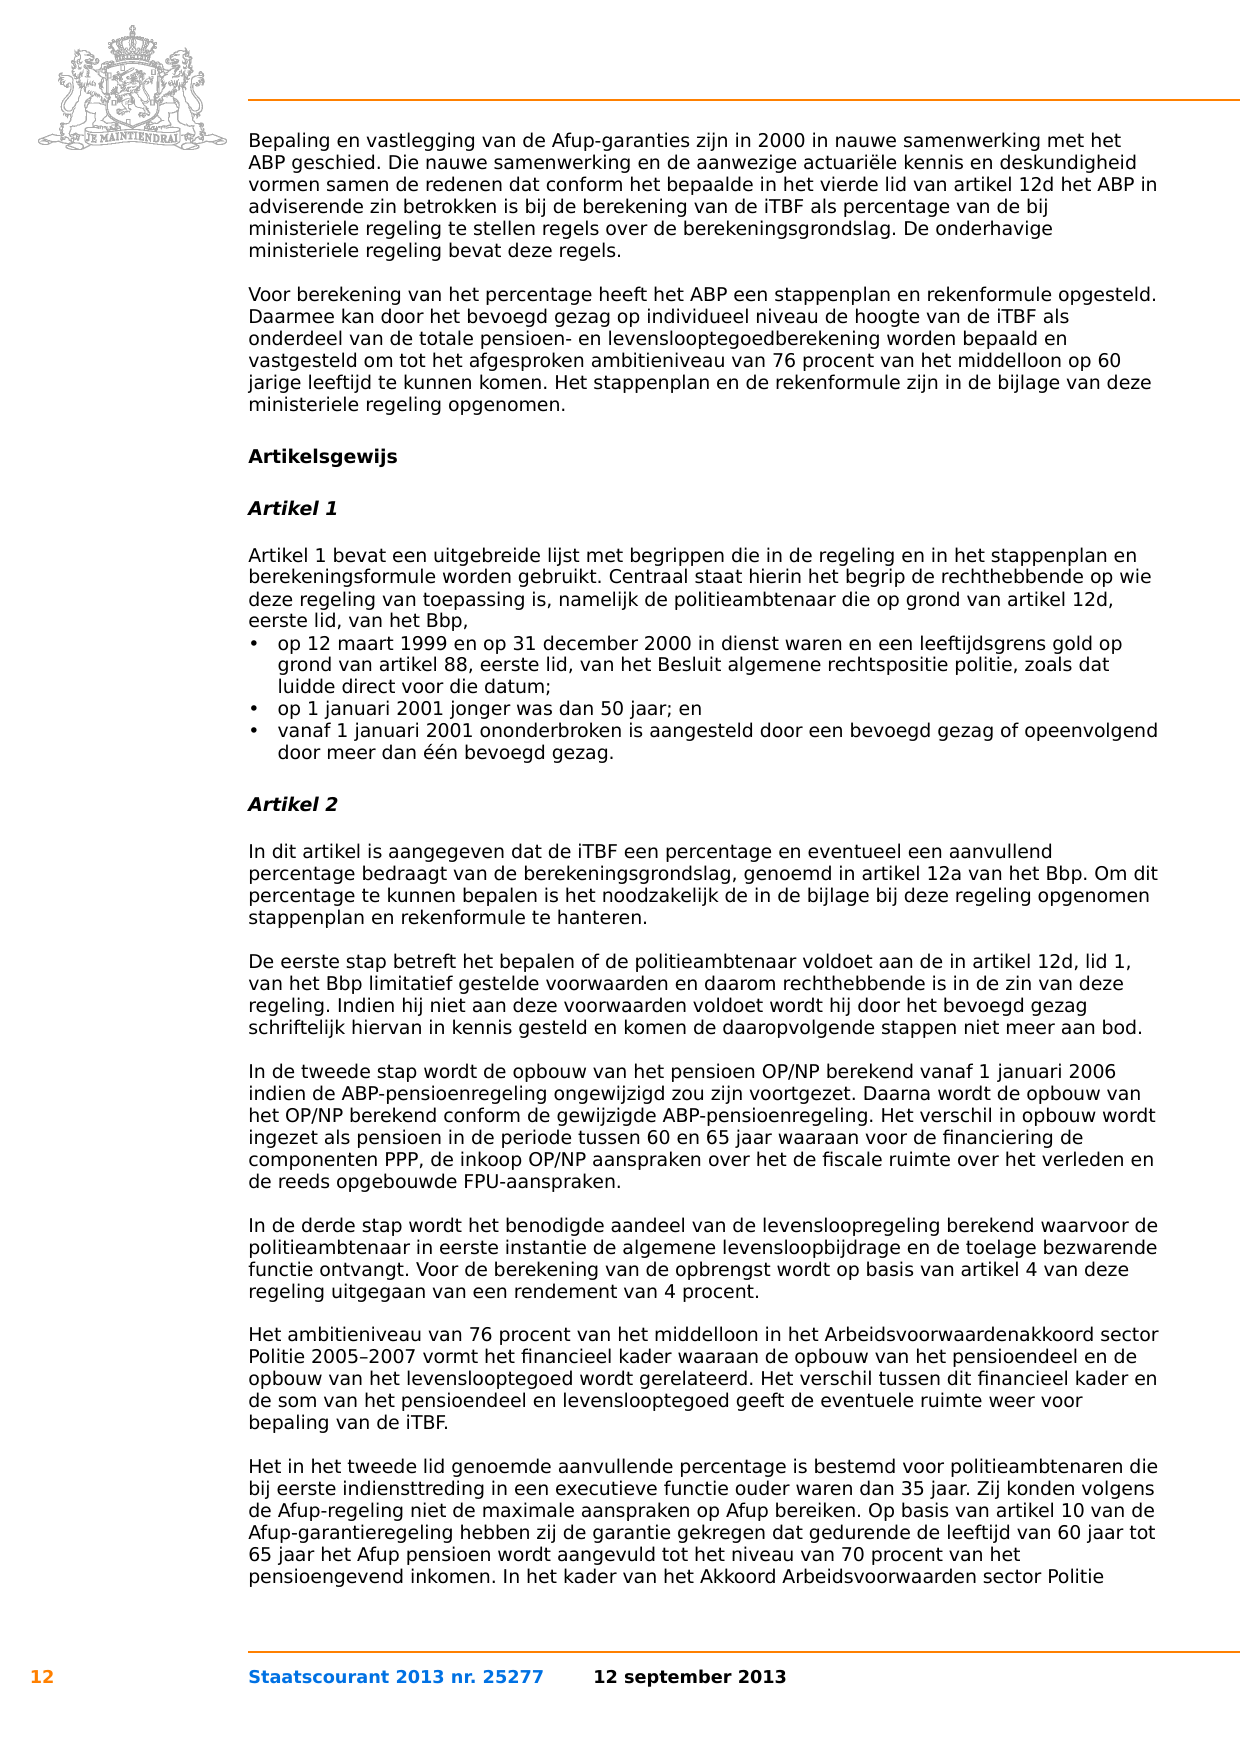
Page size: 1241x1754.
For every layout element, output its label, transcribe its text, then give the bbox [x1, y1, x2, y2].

subtitle Artikel 1 [248, 497, 1163, 519]
text De eerste stap betreft het bepalen of de politieambtenaar voldoet aan de in artikel 12d, lid 1, van het Bbp limitatief gestelde voorwaarden en daarom rechthebbende is in de zin van deze regeling. Indien hij niet aan deze voorwaarden voldoet wordt hij door het bevoegd gezag schriftelijk hiervan in kennis gesteld en komen de daaropvolgende stappen niet meer aan bod. [248, 951, 1163, 1039]
subtitle Artikel 2 [248, 794, 1163, 816]
text In de tweede stap wordt de opbouw van het pensioen OP/NP berekend vanaf 1 januari 2006 indien de ABP-pensioenregeling ongewijzigd zou zijn voortgezet. Daarna wordt de opbouw van het OP/NP berekend conform de gewijzigde ABP-pensioenregeling. Het verschil in opbouw wordt ingezet als pensioen in de periode tussen 60 en 65 jaar waaraan voor de financiering de componenten PPP, de inkoop OP/NP aanspraken over het de fiscale ruimte over het verleden en de reeds opgebouwde FPU-aanspraken. [248, 1061, 1163, 1193]
text • vanaf 1 januari 2001 ononderbroken is aangesteld door een bevoegd gezag of opeenvolgend door meer dan één bevoegd gezag. [248, 720, 1163, 764]
text • op 12 maart 1999 en op 31 december 2000 in dienst waren en een leeftijdsgrens gold op grond van artikel 88, eerste lid, van het Besluit algemene rechtspositie politie, zoals dat luidde direct voor die datum; [248, 632, 1163, 698]
text Artikel 1 bevat een uitgebreide lijst met begrippen die in de regeling en in het stappenplan en berekeningsformule worden gebruikt. Centraal staat hierin het begrip de rechthebbende op wie deze regeling van toepassing is, namelijk de politieambtenaar die op grond van artikel 12d, eerste lid, van het Bbp, [248, 544, 1163, 632]
text Bepaling en vastlegging van de Afup-garanties zijn in 2000 in nauwe samenwerking met het ABP geschied. Die nauwe samenwerking en de aanwezige actuariële kennis en deskundigheid vormen samen de redenen dat conform het bepaalde in het vierde lid van artikel 12d het ABP in adviserende zin betrokken is bij de berekening van de iTBF als percentage van de bij ministeriele regeling te stellen regels over de berekeningsgrondslag. De onderhavige ministeriele regeling bevat deze regels. [248, 130, 1163, 262]
text Het in het tweede lid genoemde aanvullende percentage is bestemd voor politieambtenaren die bij eerste indiensttreding in een executieve functie ouder waren dan 35 jaar. Zij konden volgens de Afup-regeling niet de maximale aanspraken op Afup bereiken. Op basis van artikel 10 van de Afup-garantieregeling hebben zij de garantie gekregen dat gedurende de leeftijd van 60 jaar tot 65 jaar het Afup pensioen wordt aangevuld tot het niveau van 70 procent van het pensioengevend inkomen. In het kader van het Akkoord Arbeidsvoorwaarden sector Politie [248, 1456, 1163, 1588]
picture [38, 25, 227, 150]
subtitle Artikelsgewijs [248, 446, 1163, 467]
text Voor berekening van het percentage heeft het ABP een stappenplan en rekenformule opgesteld. Daarmee kan door het bevoegd gezag op individueel niveau de hoogte van de iTBF als onderdeel van de totale pensioen- en levenslooptegoedberekening worden bepaald en vastgesteld om tot het afgesproken ambitieniveau van 76 procent van het middelloon op 60 jarige leeftijd te kunnen komen. Het stappenplan en de rekenformule zijn in de bijlage van deze ministeriele regeling opgenomen. [248, 284, 1163, 416]
text Het ambitieniveau van 76 procent van het middelloon in het Arbeidsvoorwaardenakkoord sector Politie 2005–2007 vormt het financieel kader waaraan de opbouw van het pensioendeel en de opbouw van het levenslooptegoed wordt gerelateerd. Het verschil tussen dit financieel kader en de som van het pensioendeel en levenslooptegoed geeft de eventuele ruimte weer voor bepaling van de iTBF. [248, 1324, 1163, 1434]
text In dit artikel is aangegeven dat de iTBF een percentage en eventueel een aanvullend percentage bedraagt van de berekeningsgrondslag, genoemd in artikel 12a van het Bbp. Om dit percentage te kunnen bepalen is het noodzakelijk de in de bijlage bij deze regeling opgenomen stappenplan en rekenformule te hanteren. [248, 841, 1163, 929]
text In de derde stap wordt het benodigde aandeel van de levensloopregeling berekend waarvoor de politieambtenaar in eerste instantie de algemene levensloopbijdrage en de toelage bezwarende functie ontvangt. Voor de berekening van de opbrengst wordt op basis van artikel 4 van deze regeling uitgegaan van een rendement van 4 procent. [248, 1214, 1163, 1302]
text • op 1 januari 2001 jonger was dan 50 jaar; en [248, 698, 1163, 720]
